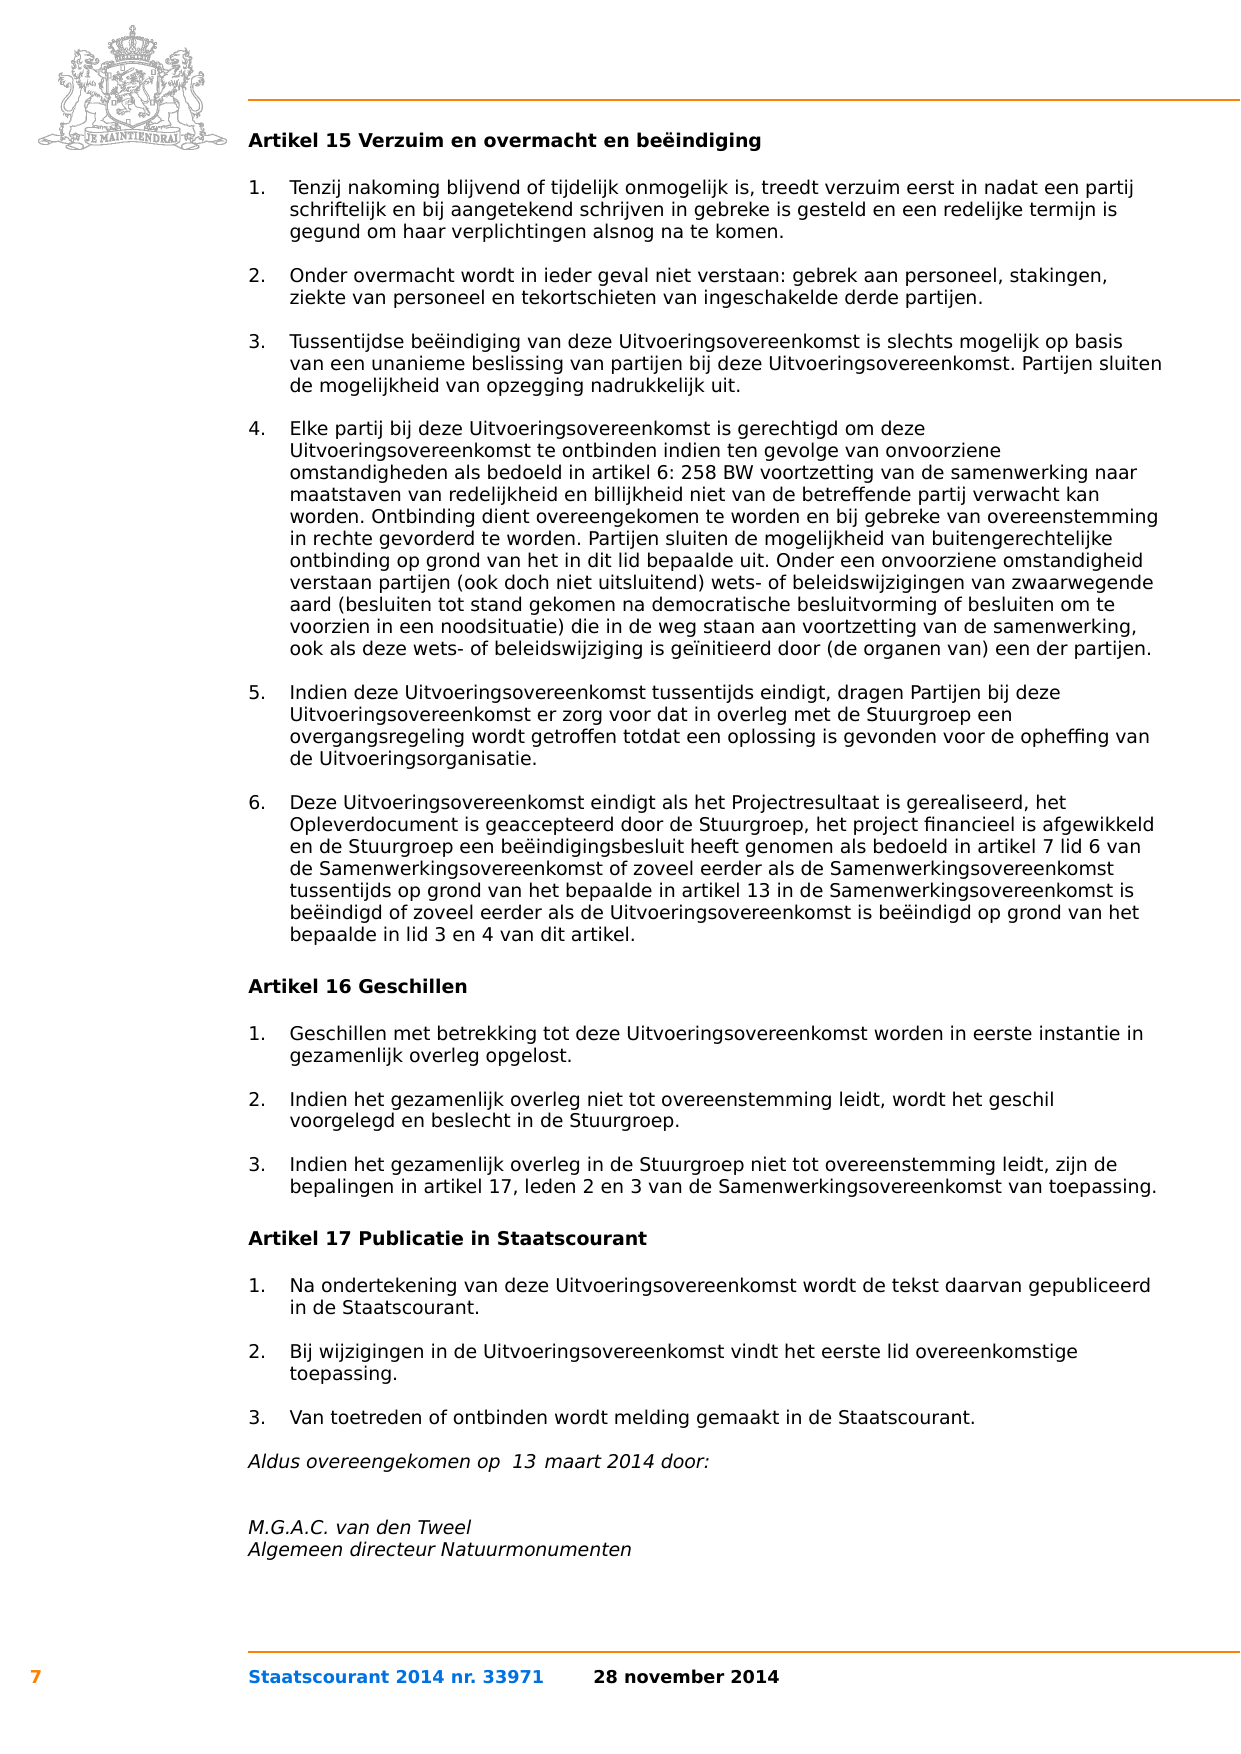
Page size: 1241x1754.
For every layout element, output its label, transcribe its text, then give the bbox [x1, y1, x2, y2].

text 6. Deze Uitvoeringsovereenkomst eindigt als het Projectresultaat is gerealiseerd, het Opleverdocument is geaccepteerd door de Stuurgroep, het project financieel is afgewikkeld en de Stuurgroep een beëindigingsbesluit heeft genomen als bedoeld in artikel 7 lid 6 van de Samenwerkingsovereenkomst of zoveel eerder als de Samenwerkingsovereenkomst tussentijds op grond van het bepaalde in artikel 13 in de Samenwerkingsovereenkomst is beëindigd of zoveel eerder als de Uitvoeringsovereenkomst is beëindigd op grond van het bepaalde in lid 3 en 4 van dit artikel. [248, 792, 1163, 946]
text 1. Na ondertekening van deze Uitvoeringsovereenkomst wordt de tekst daarvan gepubliceerd in de Staatscourant. [248, 1275, 1163, 1319]
text 5. Indien deze Uitvoeringsovereenkomst tussentijds eindigt, dragen Partijen bij deze Uitvoeringsovereenkomst er zorg voor dat in overleg met de Stuurgroep een overgangsregeling wordt getroffen totdat een oplossing is gevonden voor de opheffing van de Uitvoeringsorganisatie. [248, 682, 1163, 770]
subtitle Artikel 17 Publicatie in Staatscourant [248, 1228, 1163, 1250]
subtitle Artikel 16 Geschillen [248, 976, 1163, 998]
text 2. Indien het gezamenlijk overleg niet tot overeenstemming leidt, wordt het geschil voorgelegd en beslecht in de Stuurgroep. [248, 1088, 1163, 1132]
text Aldus overeengekomen op 13 maart 2014 door: [248, 1451, 1163, 1473]
text 3. Indien het gezamenlijk overleg in de Stuurgroep niet tot overeenstemming leidt, zijn de bepalingen in artikel 17, leden 2 en 3 van de Samenwerkingsovereenkomst van toepassing. [248, 1154, 1163, 1198]
picture [38, 25, 227, 150]
text 2. Bij wijzigingen in de Uitvoeringsovereenkomst vindt het eerste lid overeenkomstige toepassing. [248, 1341, 1163, 1385]
text 3. Tussentijdse beëindiging van deze Uitvoeringsovereenkomst is slechts mogelijk op basis van een unanieme beslissing van partijen bij deze Uitvoeringsovereenkomst. Partijen sluiten de mogelijkheid van opzegging nadrukkelijk uit. [248, 331, 1163, 396]
text 3. Van toetreden of ontbinden wordt melding gemaakt in de Staatscourant. [248, 1407, 1163, 1429]
subtitle Artikel 15 Verzuim en overmacht en beëindiging [248, 130, 1163, 152]
text M.G.A.C. van den Tweel Algemeen directeur Natuurmonumenten [248, 1494, 1163, 1561]
text 2. Onder overmacht wordt in ieder geval niet verstaan: gebrek aan personeel, stakingen, ziekte van personeel en tekortschieten van ingeschakelde derde partijen. [248, 265, 1163, 309]
text 1. Geschillen met betrekking tot deze Uitvoeringsovereenkomst worden in eerste instantie in gezamenlijk overleg opgelost. [248, 1023, 1163, 1067]
text 1. Tenzij nakoming blijvend of tijdelijk onmogelijk is, treedt verzuim eerst in nadat een partij schriftelijk en bij aangetekend schrijven in gebreke is gesteld en een redelijke termijn is gegund om haar verplichtingen alsnog na te komen. [248, 177, 1163, 243]
text 4. Elke partij bij deze Uitvoeringsovereenkomst is gerechtigd om deze Uitvoeringsovereenkomst te ontbinden indien ten gevolge van onvoorziene omstandigheden als bedoeld in artikel 6: 258 BW voortzetting van de samenwerking naar maatstaven van redelijkheid en billijkheid niet van de betreffende partij verwacht kan worden. Ontbinding dient overeengekomen te worden en bij gebreke van overeenstemming in rechte gevorderd te worden. Partijen sluiten de mogelijkheid van buitengerechtelijke ontbinding op grond van het in dit lid bepaalde uit. Onder een onvoorziene omstandigheid verstaan partijen (ook doch niet uitsluitend) wets- of beleidswijzigingen van zwaarwegende aard (besluiten tot stand gekomen na democratische besluitvorming of besluiten om te voorzien in een noodsituatie) die in de weg staan aan voortzetting van de samenwerking, ook als deze wets- of beleidswijziging is geïnitieerd door (de organen van) een der partijen. [248, 418, 1163, 660]
